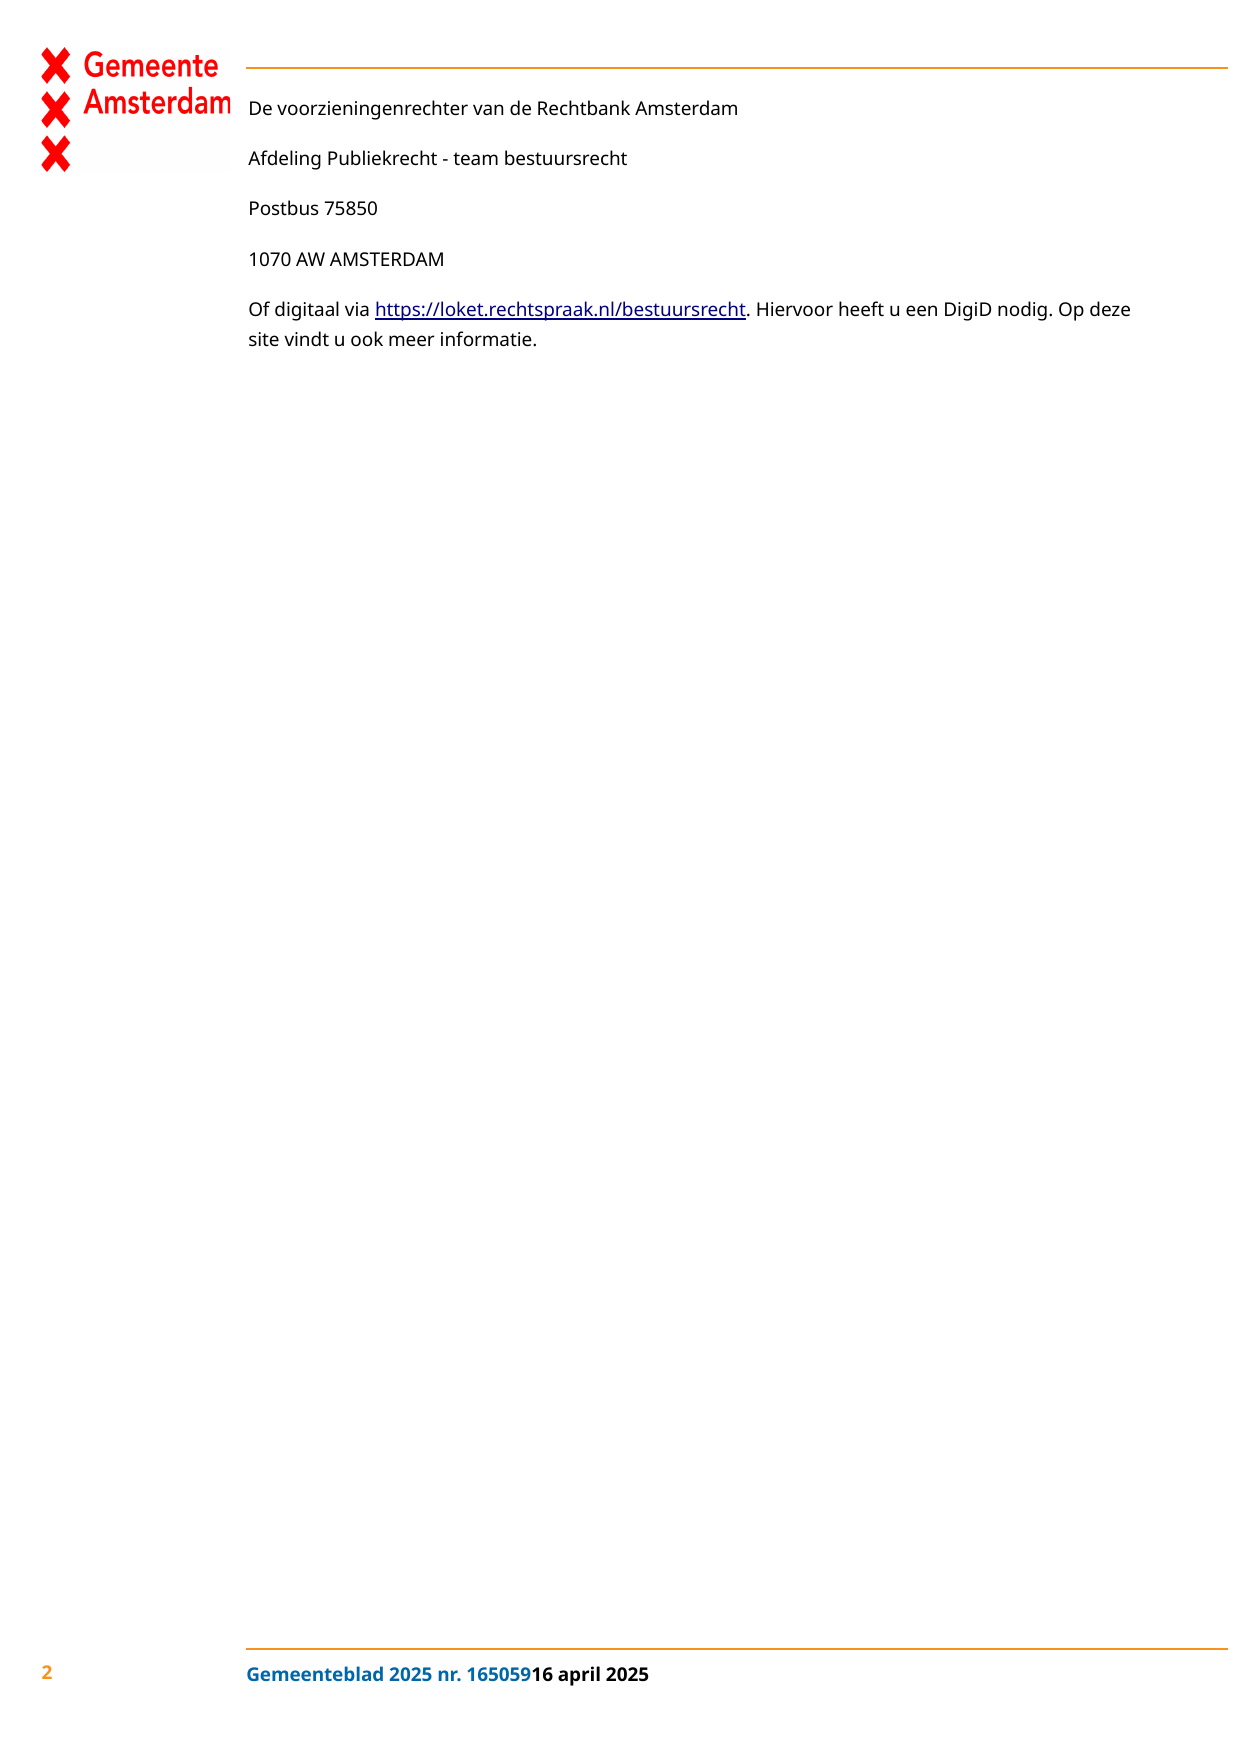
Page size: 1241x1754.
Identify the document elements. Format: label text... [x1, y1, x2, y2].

text De voorzieningenrechter van de Rechtbank Amsterdam [248, 95, 1152, 121]
text Postbus 75850 [248, 196, 1152, 221]
picture [41, 47, 231, 172]
text 1070 AW AMSTERDAM [248, 246, 1152, 272]
text Of digitaal via https://loket.rechtspraak.nl/bestuursrecht. Hiervoor heeft u een DigiD nodig. Op deze site vindt u ook meer informatie. [248, 296, 1152, 352]
text Afdeling Publiekrecht - team bestuursrecht [248, 145, 1152, 171]
